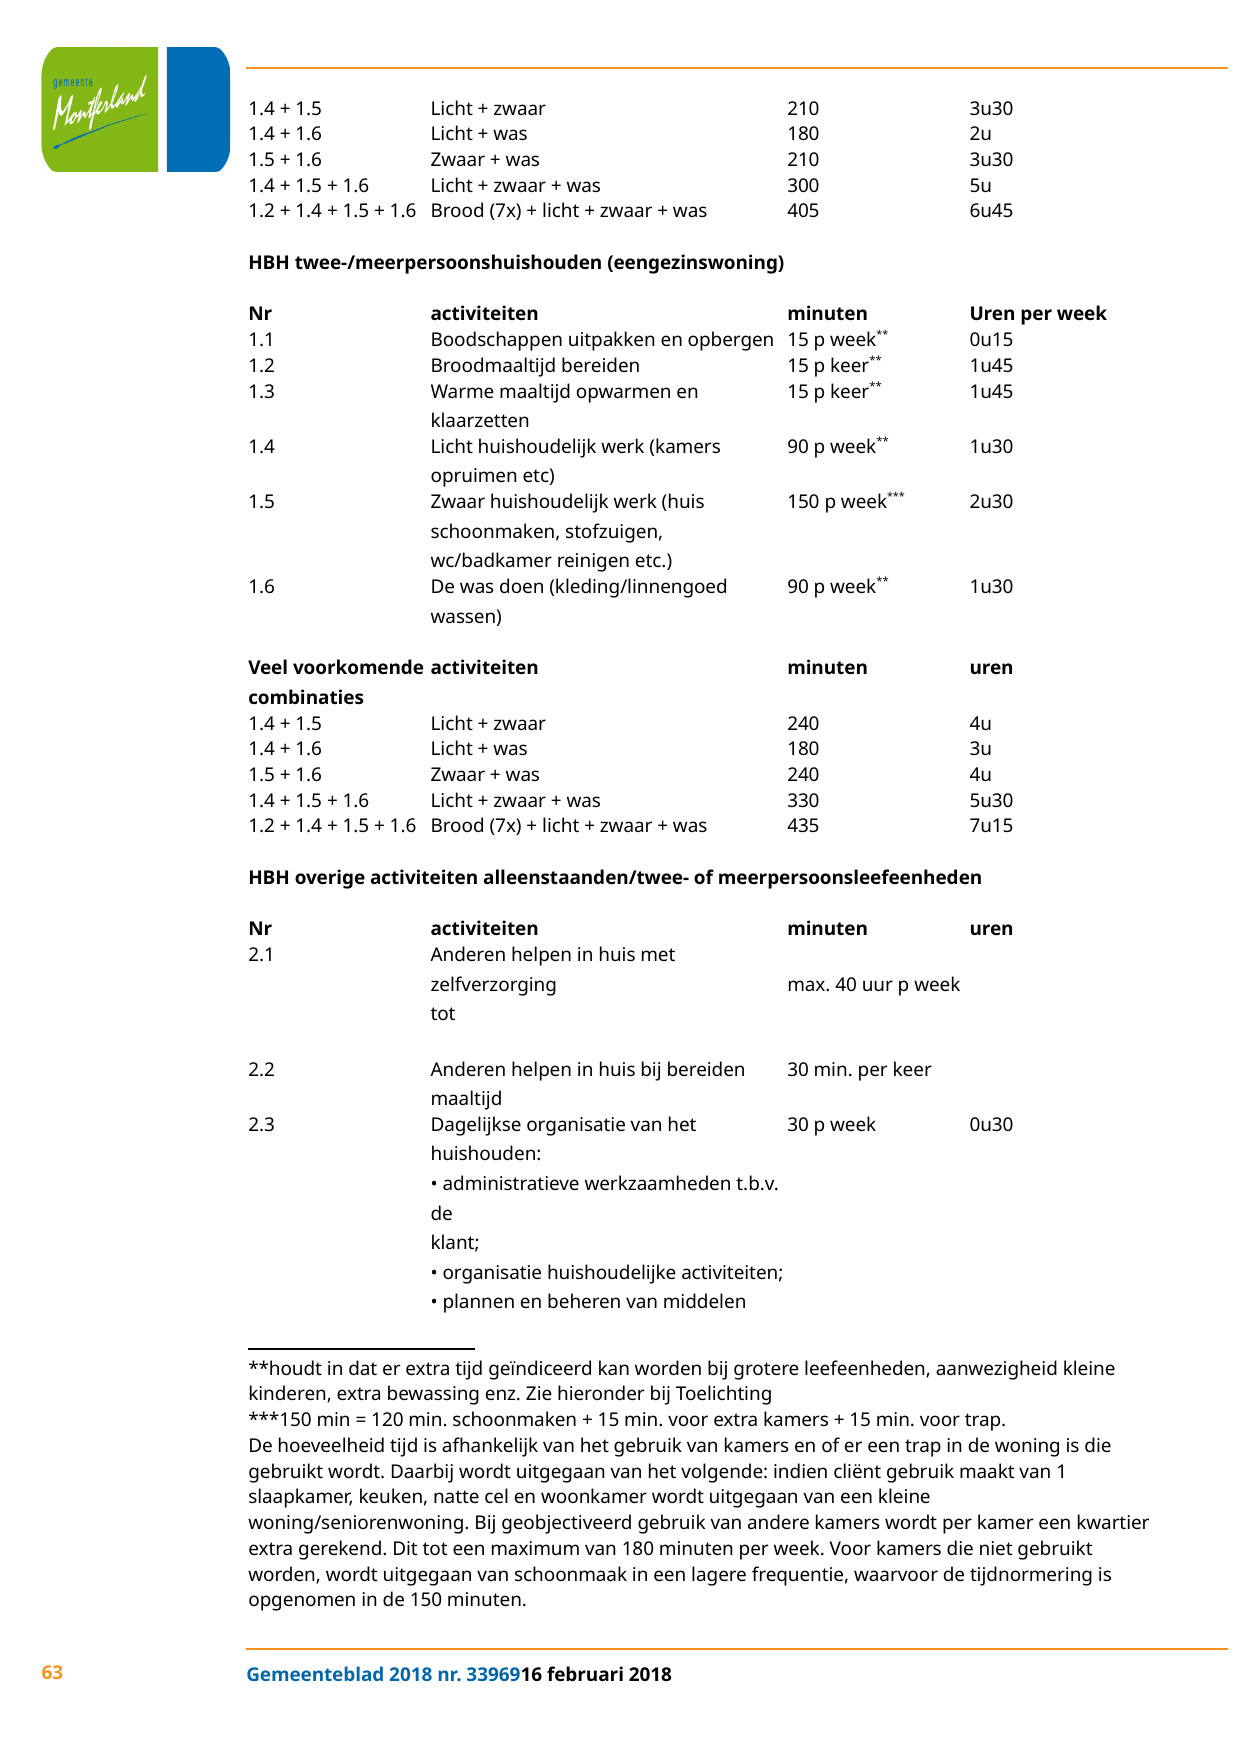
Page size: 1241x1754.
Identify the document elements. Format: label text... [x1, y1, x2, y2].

table_cell 150 p week [787, 489, 969, 573]
table_cell Dagelijkse organisatie van het huishouden: • administratieve werkzaamheden t.b.v. de klant; • organisatie huishoudelijke activiteiten; • plannen en beheren van middelen [430, 1111, 787, 1314]
table_cell 1.2 [248, 352, 430, 378]
table_cell 435 [787, 813, 969, 838]
table_cell [787, 224, 969, 249]
picture [41, 47, 231, 172]
table_cell Licht + was [430, 735, 787, 761]
table_cell 1.4 + 1.5 [248, 710, 430, 735]
table_cell [248, 838, 430, 864]
table_cell Licht + zwaar + was [430, 172, 787, 198]
table_cell 1.4 + 1.6 [248, 735, 430, 761]
table_cell Warme maaltijd opwarmen en klaarzetten [430, 378, 787, 433]
table_cell Nr [248, 301, 430, 326]
table_cell 30 min. per keer [787, 1056, 969, 1111]
table_cell [969, 224, 1152, 249]
table_cell 2.3 [248, 1111, 430, 1314]
table_cell 2u30 [969, 489, 1152, 573]
table_cell 1.3 [248, 378, 430, 433]
table_cell Zwaar + was [430, 146, 787, 172]
table_cell 1u45 [969, 378, 1152, 433]
table_cell minuten [787, 301, 969, 326]
table_cell 180 [787, 121, 969, 146]
table_cell 4u [969, 710, 1152, 735]
table_cell 0u15 [969, 326, 1152, 352]
table_cell 15 p keer** [787, 378, 969, 433]
table_cell 3u30 [969, 146, 1152, 172]
table_cell Brood (7x) + licht + zwaar + was [430, 813, 787, 838]
table_cell Licht + zwaar + was [430, 787, 787, 813]
table_cell 0u30 [969, 1111, 1152, 1314]
table_cell 1.4 + 1.5 + 1.6 [248, 787, 430, 813]
table_cell 1.5 + 1.6 [248, 761, 430, 787]
table_cell 90 p week** [787, 573, 969, 629]
table_cell 7u15 [969, 813, 1152, 838]
table_cell [969, 1056, 1152, 1111]
table_cell 2.2 [248, 1056, 430, 1111]
table_cell Anderen helpen in huis bij bereiden maaltijd [430, 1056, 787, 1111]
table_cell [787, 838, 969, 864]
table_cell Zwaar + was [430, 761, 787, 787]
table_cell 1.4 + 1.6 [248, 121, 430, 146]
table_cell 1u30 [969, 573, 1152, 629]
table_cell [248, 629, 430, 654]
table_cell [969, 838, 1152, 864]
table_cell uren [969, 654, 1152, 710]
table_cell 1u45 [969, 352, 1152, 378]
table_cell 210 [787, 146, 969, 172]
table_cell [248, 275, 1152, 301]
table_cell Veel voorkomende combinaties [248, 654, 430, 710]
table_cell Broodmaaltijd bereiden [430, 352, 787, 378]
table_cell Uren per week [969, 301, 1152, 326]
table_cell 90 p week** [787, 433, 969, 488]
table_cell [787, 629, 969, 654]
table_cell 210 [787, 95, 969, 121]
table_cell 1.1 [248, 326, 430, 352]
table_cell [969, 941, 1152, 1056]
table_cell 1u30 [969, 433, 1152, 488]
table_cell Zwaar huishoudelijk werk (huis schoonmaken, stofzuigen, wc/badkamer reinigen etc.) [430, 489, 787, 573]
table_cell minuten [787, 916, 969, 941]
table_cell 3u30 [969, 95, 1152, 121]
table_cell 300 [787, 172, 969, 198]
table_cell 1.5 [248, 489, 430, 573]
table_cell 6u45 [969, 198, 1152, 223]
table_cell Anderen helpen in huis met zelfverzorging tot [430, 941, 787, 1056]
table_cell 405 [787, 198, 969, 223]
table_cell Nr [248, 916, 430, 941]
table_cell 1.4 + 1.5 + 1.6 [248, 172, 430, 198]
table_cell De was doen (kleding/linnengoed wassen) [430, 573, 787, 629]
table_cell 180 [787, 735, 969, 761]
table_cell activiteiten [430, 301, 787, 326]
table_cell HBH twee-/meerpersoonshuishouden (eengezinswoning) [248, 249, 1152, 275]
table_cell Licht + zwaar [430, 710, 787, 735]
table_cell Licht huishoudelijk werk (kamers opruimen etc) [430, 433, 787, 488]
table_cell uren [969, 916, 1152, 941]
table_cell 240 [787, 710, 969, 735]
table_cell [430, 224, 787, 249]
table_cell [430, 629, 787, 654]
table_cell 1.4 [248, 433, 430, 488]
table_cell 2.1 [248, 941, 430, 1056]
table_cell [248, 890, 1152, 916]
table_cell 30 p week [787, 1111, 969, 1314]
table_cell Boodschappen uitpakken en opbergen [430, 326, 787, 352]
table_cell [248, 224, 430, 249]
table_cell max. 40 uur p week [787, 941, 969, 1056]
table_cell 5u [969, 172, 1152, 198]
table_cell activiteiten [430, 654, 787, 710]
table_cell 5u30 [969, 787, 1152, 813]
table_cell 3u [969, 735, 1152, 761]
table_cell 240 [787, 761, 969, 787]
table_cell 4u [969, 761, 1152, 787]
table_cell Brood (7x) + licht + zwaar + was [430, 198, 787, 223]
table_cell 1.5 + 1.6 [248, 146, 430, 172]
table_cell Licht + zwaar [430, 95, 787, 121]
table_cell 1.2 + 1.4 + 1.5 + 1.6 [248, 198, 430, 223]
table_cell [969, 629, 1152, 654]
table_cell 15 p week [787, 326, 969, 352]
table_cell 330 [787, 787, 969, 813]
table_cell minuten [787, 654, 969, 710]
table_cell [430, 838, 787, 864]
table_cell 15 p keer** [787, 352, 969, 378]
table_cell activiteiten [430, 916, 787, 941]
table_cell Licht + was [430, 121, 787, 146]
table_cell HBH overige activiteiten alleenstaanden/twee- of meerpersoonsleefeenheden [248, 864, 1152, 890]
table_cell 1.6 [248, 573, 430, 629]
table_cell 1.2 + 1.4 + 1.5 + 1.6 [248, 813, 430, 838]
table_cell 1.4 + 1.5 [248, 95, 430, 121]
table_cell 2u [969, 121, 1152, 146]
